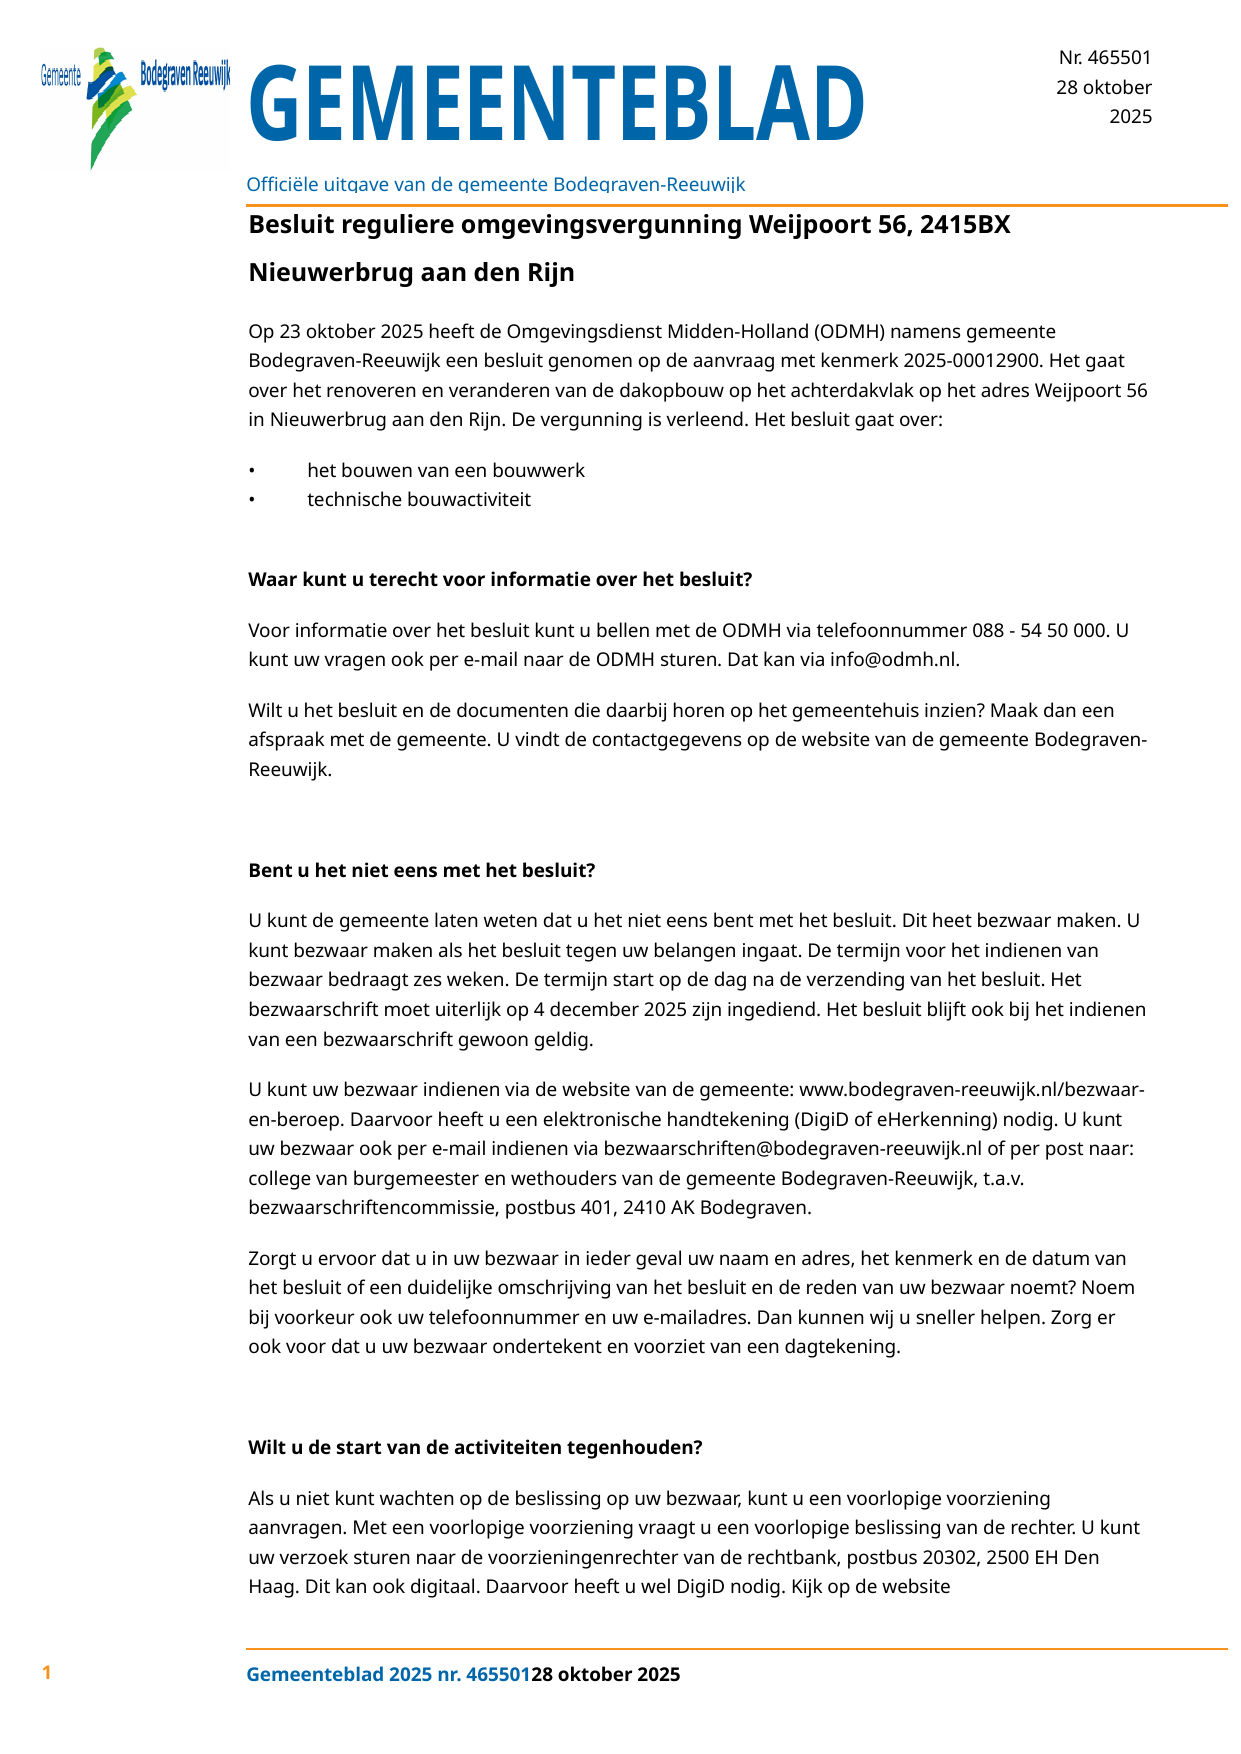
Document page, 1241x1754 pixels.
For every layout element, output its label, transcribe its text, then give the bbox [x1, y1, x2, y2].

text Waar kunt u terecht voor informatie over het besluit? [248, 567, 1152, 592]
text Op 23 oktober 2025 heeft de Omgevingsdienst Midden-Holland (ODMH) namens gemeente Bodegraven-Reeuwijk een besluit genomen op de aanvraag met kenmerk 2025-00012900. Het gaat over het renoveren en veranderen van de dakopbouw op het achterdakvlak op het adres Weijpoort 56 in Nieuwerbrug aan den Rijn. De vergunning is verleend. Het besluit gaat over: [248, 318, 1152, 432]
text Voor informatie over het besluit kunt u bellen met de ODMH via telefoonnummer 088 - 54 50 000. U kunt uw vragen ook per e-mail naar de ODMH sturen. Dat kan via info@odmh.nl. [248, 617, 1152, 672]
list technische bouwactiviteit [248, 487, 1152, 512]
text Besluit reguliere omgevingsvergunning Weijpoort 56, 2415BX Nieuwerbrug aan den Rijn [248, 207, 1152, 288]
text Als u niet kunt wachten op de beslissing op uw bezwaar, kunt u een voorlopige voorziening aanvragen. Met een voorlopige voorziening vraagt u een voorlopige beslissing van de rechter. U kunt uw verzoek sturen naar de voorzieningenrechter van de rechtbank, postbus 20302, 2500 EH Den Haag. Dit kan ook digitaal. Daarvoor heeft u wel DigiD nodig. Kijk op de website [248, 1485, 1152, 1599]
text Wilt u het besluit en de documenten die daarbij horen op het gemeentehuis inzien? Maak dan een afspraak met de gemeente. U vindt de contactgegevens op de website van de gemeente Bodegraven-Reeuwijk. [248, 697, 1152, 782]
text U kunt uw bezwaar indienen via de website van de gemeente: www.bodegraven-reeuwijk.nl/bezwaar-en-beroep. Daarvoor heeft u een elektronische handtekening (DigiD of eHerkenning) nodig. U kunt uw bezwaar ook per e-mail indienen via bezwaarschriften@bodegraven-reeuwijk.nl of per post naar: college van burgemeester en wethouders van de gemeente Bodegraven-Reeuwijk, t.a.v. bezwaarschriftencommissie, postbus 401, 2410 AK Bodegraven. [248, 1076, 1152, 1220]
text Zorgt u ervoor dat u in uw bezwaar in ieder geval uw naam en adres, het kenmerk en de datum van het besluit of een duidelijke omschrijving van het besluit en de reden van uw bezwaar noemt? Noem bij voorkeur ook uw telefoonnummer en uw e-mailadres. Dan kunnen wij u sneller helpen. Zorg er ook voor dat u uw bezwaar ondertekent en voorziet van een dagtekening. [248, 1245, 1152, 1359]
picture [41, 47, 231, 172]
list het bouwen van een bouwwerk [248, 457, 1152, 483]
text U kunt de gemeente laten weten dat u het niet eens bent met het besluit. Dit heet bezwaar maken. U kunt bezwaar maken als het besluit tegen uw belangen ingaat. De termijn voor het indienen van bezwaar bedraagt zes weken. De termijn start op de dag na de verzending van het besluit. Het bezwaarschrift moet uiterlijk op 4 december 2025 zijn ingediend. Het besluit blijft ook bij het indienen van een bezwaarschrift gewoon geldig. [248, 907, 1152, 1052]
text Wilt u de start van de activiteiten tegenhouden? [248, 1434, 1152, 1460]
text Bent u het niet eens met het besluit? [248, 857, 1152, 883]
